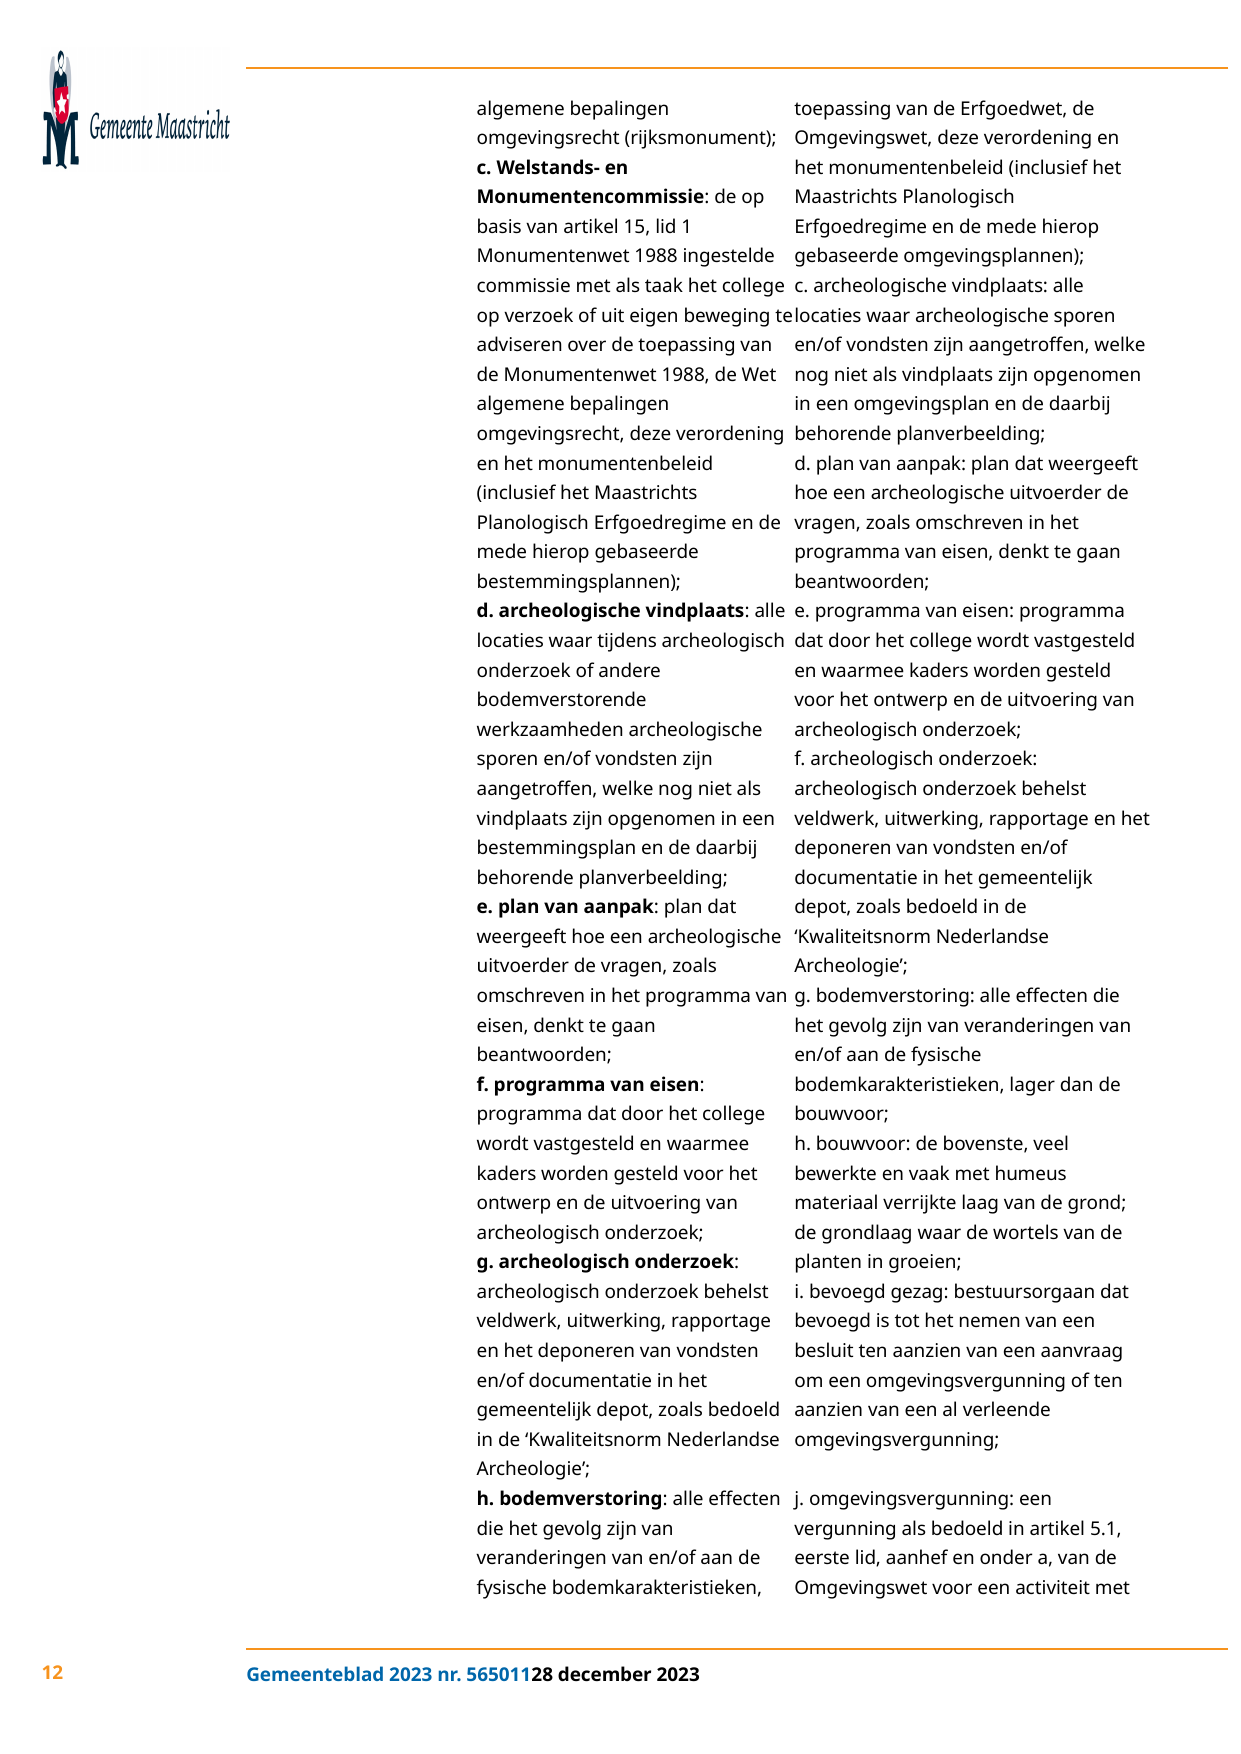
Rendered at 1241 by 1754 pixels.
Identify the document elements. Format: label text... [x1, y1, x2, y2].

table_cell algemene bepalingen omgevingsrecht (rijksmonument); c. Welstands- en Monumentencommissie: de op basis van artikel 15, lid 1 Monumentenwet 1988 ingestelde commissie met als taak het college op verzoek of uit eigen beweging te adviseren over de toepassing van de Monumentenwet 1988, de Wet algemene bepalingen omgevingsrecht, deze verordening en het monumentenbeleid (inclusief het Maastrichts Planologisch Erfgoedregime en de mede hierop gebaseerde bestemmingsplannen); d. archeologische vindplaats: alle locaties waar tijdens archeologisch onderzoek of andere bodemverstorende werkzaamheden archeologische sporen en/of vondsten zijn aangetroffen, welke nog niet als vindplaats zijn opgenomen in een bestemmingsplan en de daarbij behorende planverbeelding; e. plan van aanpak: plan dat weergeeft hoe een archeologische uitvoerder de vragen, zoals omschreven in het programma van eisen, denkt te gaan beantwoorden; f. programma van eisen: programma dat door het college wordt vastgesteld en waarmee kaders worden gesteld voor het ontwerp en de uitvoering van archeologisch onderzoek; g. archeologisch onderzoek: archeologisch onderzoek behelst veldwerk, uitwerking, rapportage en het deponeren van vondsten en/of documentatie in het gemeentelijk depot, zoals bedoeld in de ‘Kwaliteitsnorm Nederlandse Archeologie’; h. bodemverstoring: alle effecten die het gevolg zijn van veranderingen van en/of aan de fysische bodemkarakteristieken, [476, 95, 794, 1600]
table_cell [248, 95, 476, 1600]
table_cell toepassing van de Erfgoedwet, de Omgevingswet, deze verordening en het monumentenbeleid (inclusief het Maastrichts Planologisch Erfgoedregime en de mede hierop gebaseerde omgevingsplannen); c. archeologische vindplaats: alle locaties waar archeologische sporen en/of vondsten zijn aangetroffen, welke nog niet als vindplaats zijn opgenomen in een omgevingsplan en de daarbij behorende planverbeelding; d. plan van aanpak: plan dat weergeeft hoe een archeologische uitvoerder de vragen, zoals omschreven in het programma van eisen, denkt te gaan beantwoorden; e. programma van eisen: programma dat door het college wordt vastgesteld en waarmee kaders worden gesteld voor het ontwerp en de uitvoering van archeologisch onderzoek; f. archeologisch onderzoek: archeologisch onderzoek behelst veldwerk, uitwerking, rapportage en het deponeren van vondsten en/of documentatie in het gemeentelijk depot, zoals bedoeld in de ‘Kwaliteitsnorm Nederlandse Archeologie’; g. bodemverstoring: alle effecten die het gevolg zijn van veranderingen van en/of aan de fysische bodemkarakteristieken, lager dan de bouwvoor; h. bouwvoor: de bovenste, veel bewerkte en vaak met humeus materiaal verrijkte laag van de grond; de grondlaag waar de wortels van de planten in groeien; i. bevoegd gezag: bestuursorgaan dat bevoegd is tot het nemen van een besluit ten aanzien van een aanvraag om een omgevingsvergunning of ten aanzien van een al verleende omgevingsvergunning; j. omgevingsvergunning: een vergunning als bedoeld in artikel 5.1, eerste lid, aanhef en onder a, van de Omgevingswet voor een activiteit met [794, 95, 1152, 1600]
picture [41, 47, 231, 172]
